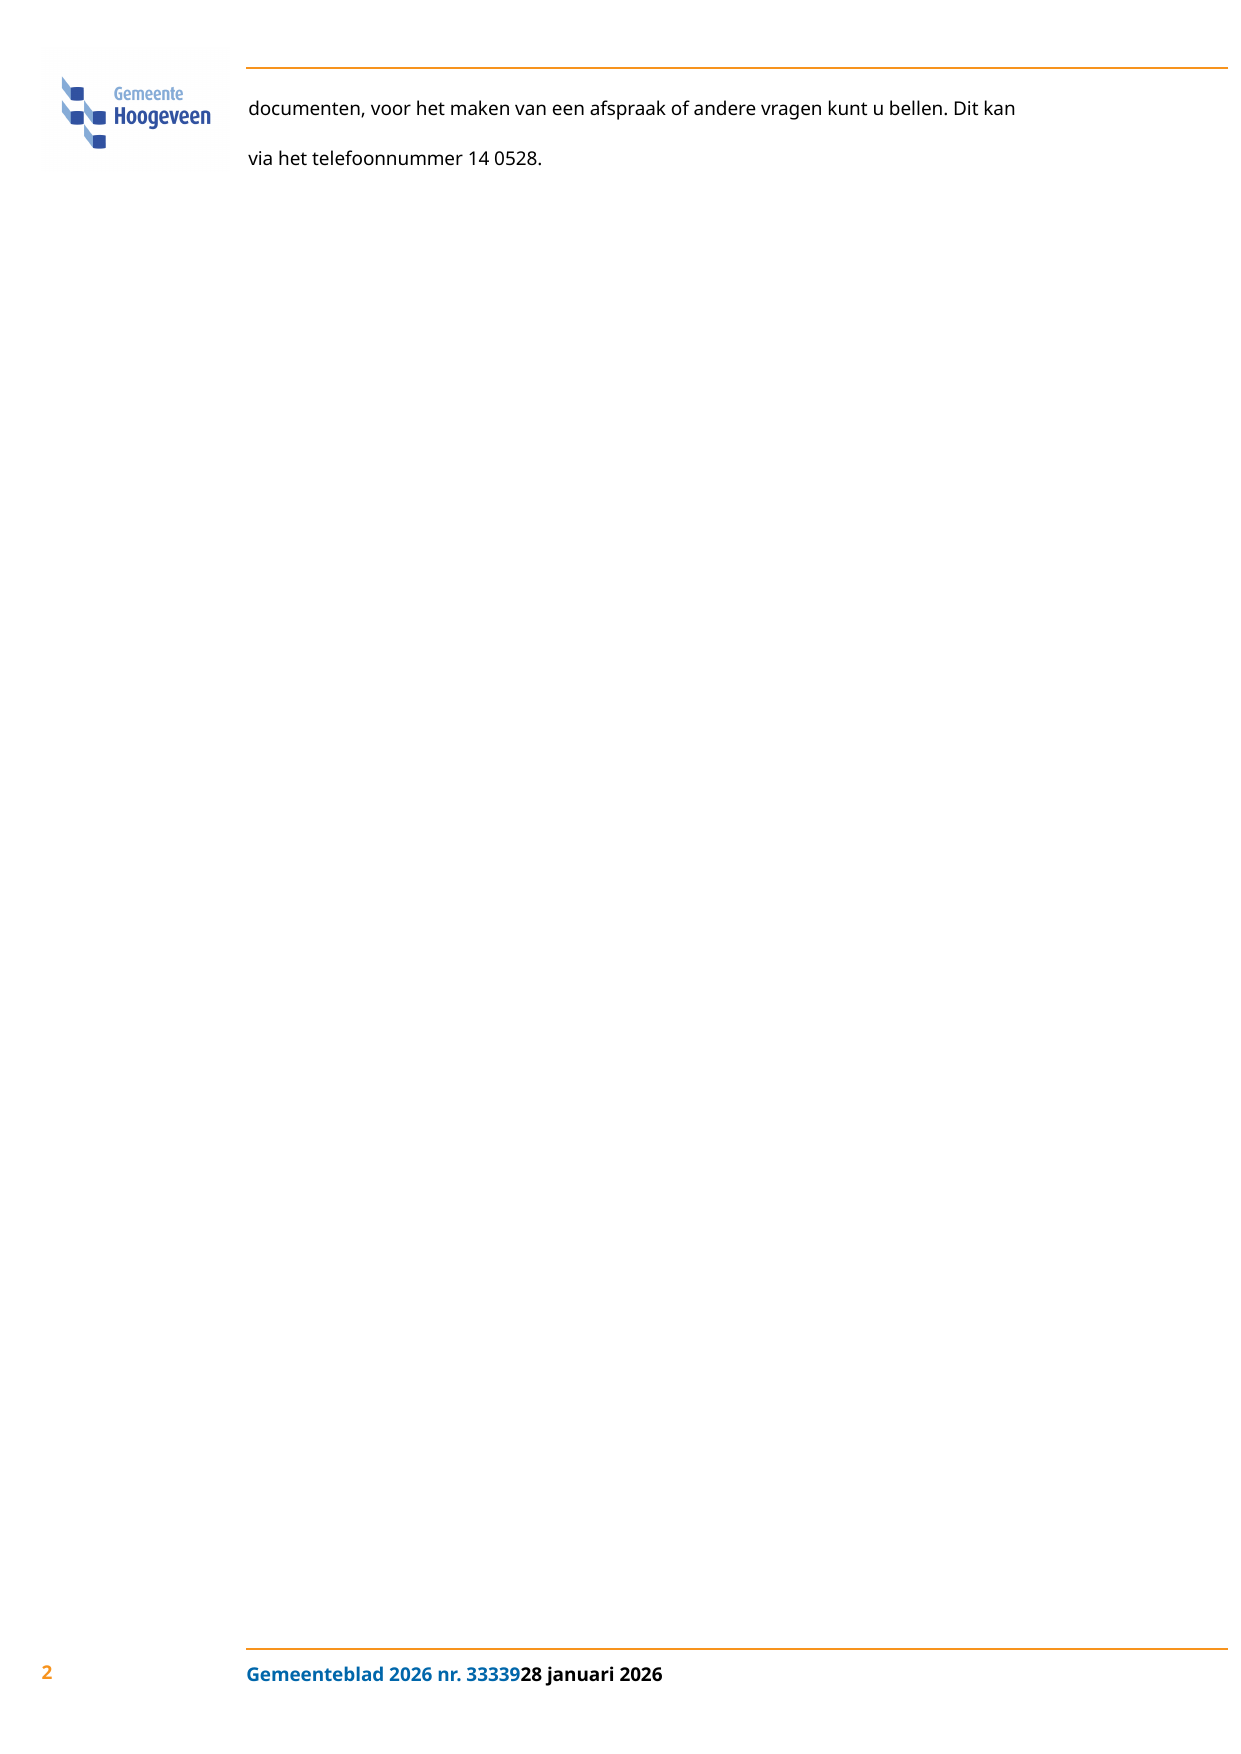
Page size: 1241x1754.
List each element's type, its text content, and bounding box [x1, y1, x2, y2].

text via het telefoonnummer 14 0528. [248, 145, 1152, 171]
text documenten, voor het maken van een afspraak of andere vragen kunt u bellen. Dit kan [248, 95, 1152, 121]
picture [41, 47, 231, 172]
